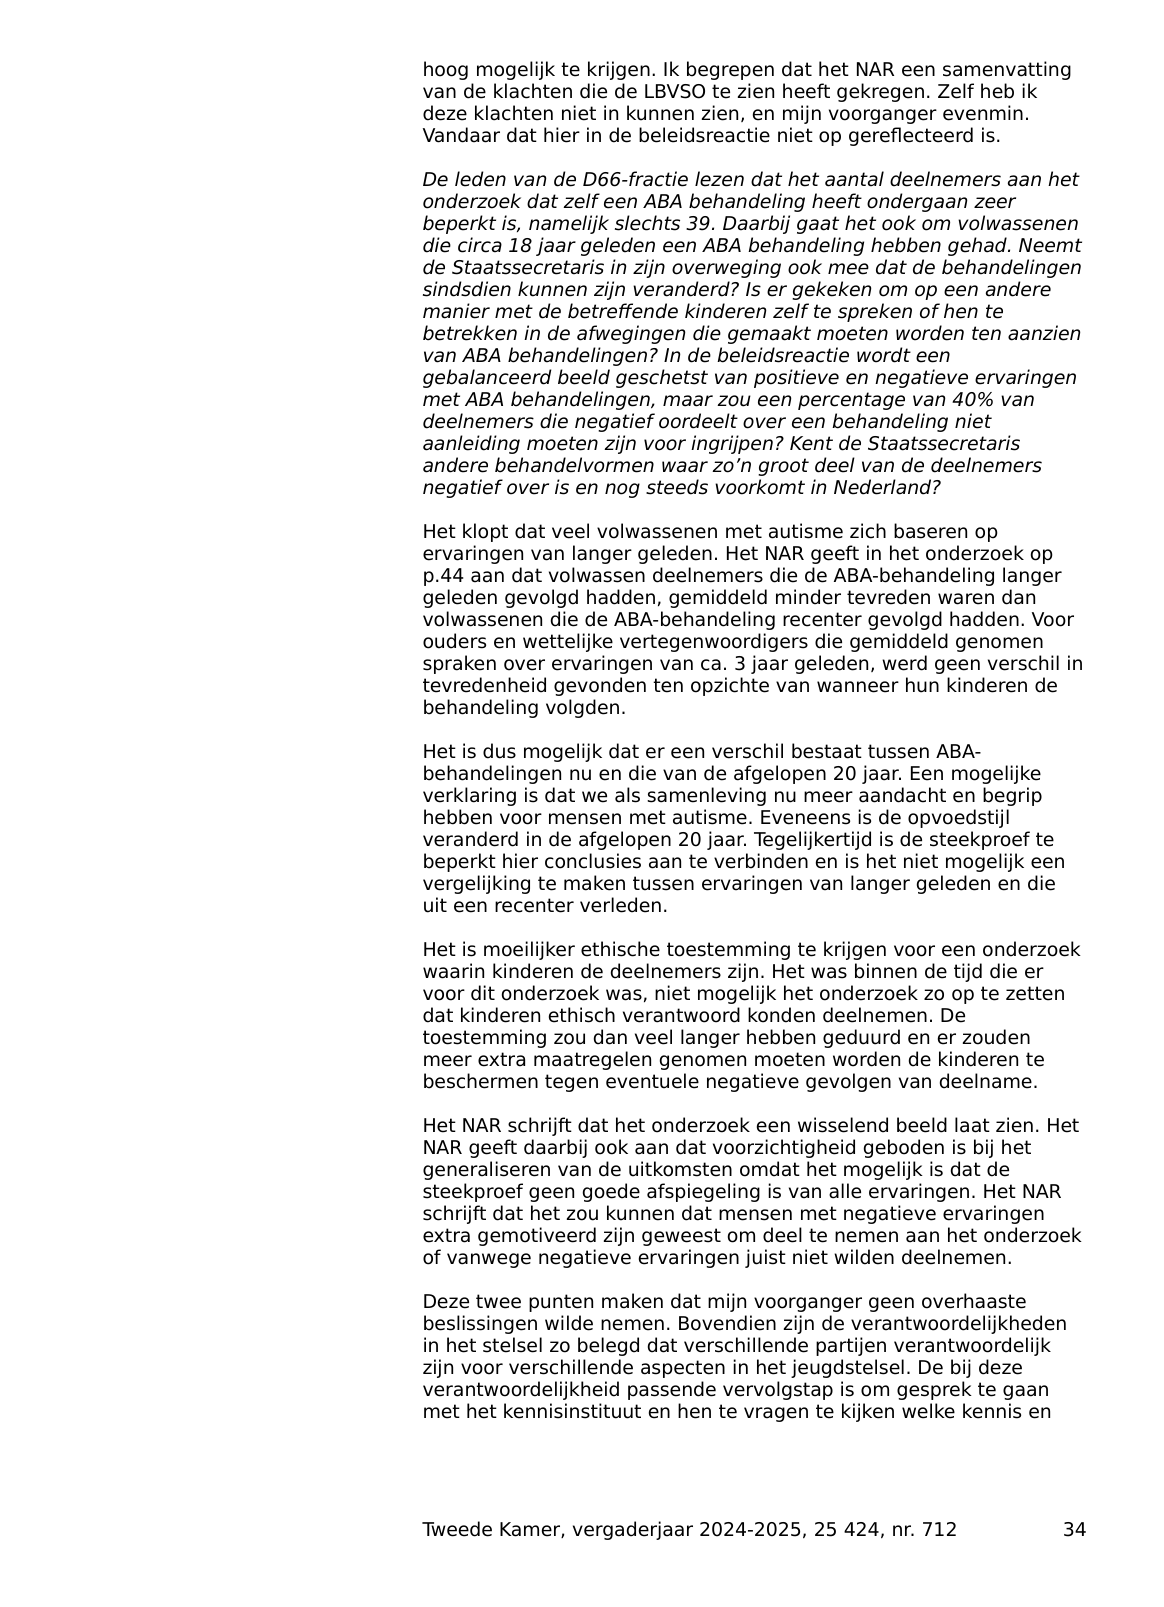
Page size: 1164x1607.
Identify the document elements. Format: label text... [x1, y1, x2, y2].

text Deze twee punten maken dat mijn voorganger geen overhaaste beslissingen wilde nemen. Bovendien zijn de verantwoordelijkheden in het stelsel zo belegd dat verschillende partijen verantwoordelijk zijn voor verschillende aspecten in het jeugdstelsel. De bij deze verantwoordelijkheid passende vervolgstap is om gesprek te gaan met het kennisinstituut en hen te vragen te kijken welke kennis en [422, 1291, 1087, 1423]
text Het klopt dat veel volwassenen met autisme zich baseren op ervaringen van langer geleden. Het NAR geeft in het onderzoek op p.44 aan dat volwassen deelnemers die de ABA-behandeling langer geleden gevolgd hadden, gemiddeld minder tevreden waren dan volwassenen die de ABA-behandeling recenter gevolgd hadden. Voor ouders en wettelijke vertegenwoordigers die gemiddeld genomen spraken over ervaringen van ca. 3 jaar geleden, werd geen verschil in tevredenheid gevonden ten opzichte van wanneer hun kinderen de behandeling volgden. [422, 521, 1087, 719]
text Het is moeilijker ethische toestemming te krijgen voor een onderzoek waarin kinderen de deelnemers zijn. Het was binnen de tijd die er voor dit onderzoek was, niet mogelijk het onderzoek zo op te zetten dat kinderen ethisch verantwoord konden deelnemen. De toestemming zou dan veel langer hebben geduurd en er zouden meer extra maatregelen genomen moeten worden de kinderen te beschermen tegen eventuele negatieve gevolgen van deelname. [422, 939, 1087, 1093]
text Het is dus mogelijk dat er een verschil bestaat tussen ABA-behandelingen nu en die van de afgelopen 20 jaar. Een mogelijke verklaring is dat we als samenleving nu meer aandacht en begrip hebben voor mensen met autisme. Eveneens is de opvoedstijl veranderd in de afgelopen 20 jaar. Tegelijkertijd is de steekproef te beperkt hier conclusies aan te verbinden en is het niet mogelijk een vergelijking te maken tussen ervaringen van langer geleden en die uit een recenter verleden. [422, 741, 1087, 917]
text De leden van de D66-fractie lezen dat het aantal deelnemers aan het onderzoek dat zelf een ABA behandeling heeft ondergaan zeer beperkt is, namelijk slechts 39. Daarbij gaat het ook om volwassenen die circa 18 jaar geleden een ABA behandeling hebben gehad. Neemt de Staatssecretaris in zijn overweging ook mee dat de behandelingen sindsdien kunnen zijn veranderd? Is er gekeken om op een andere manier met de betreffende kinderen zelf te spreken of hen te betrekken in de afwegingen die gemaakt moeten worden ten aanzien van ABA behandelingen? In de beleidsreactie wordt een gebalanceerd beeld geschetst van positieve en negatieve ervaringen met ABA behandelingen, maar zou een percentage van 40% van deelnemers die negatief oordeelt over een behandeling niet aanleiding moeten zijn voor ingrijpen? Kent de Staatssecretaris andere behandelvormen waar zo’n groot deel van de deelnemers negatief over is en nog steeds voorkomt in Nederland? [422, 169, 1087, 499]
text hoog mogelijk te krijgen. Ik begrepen dat het NAR een samenvatting van de klachten die de LBVSO te zien heeft gekregen. Zelf heb ik deze klachten niet in kunnen zien, en mijn voorganger evenmin. Vandaar dat hier in de beleidsreactie niet op gereflecteerd is. [422, 59, 1087, 147]
text Het NAR schrijft dat het onderzoek een wisselend beeld laat zien. Het NAR geeft daarbij ook aan dat voorzichtigheid geboden is bij het generaliseren van de uitkomsten omdat het mogelijk is dat de steekproef geen goede afspiegeling is van alle ervaringen. Het NAR schrijft dat het zou kunnen dat mensen met negatieve ervaringen extra gemotiveerd zijn geweest om deel te nemen aan het onderzoek of vanwege negatieve ervaringen juist niet wilden deelnemen. [422, 1115, 1087, 1269]
